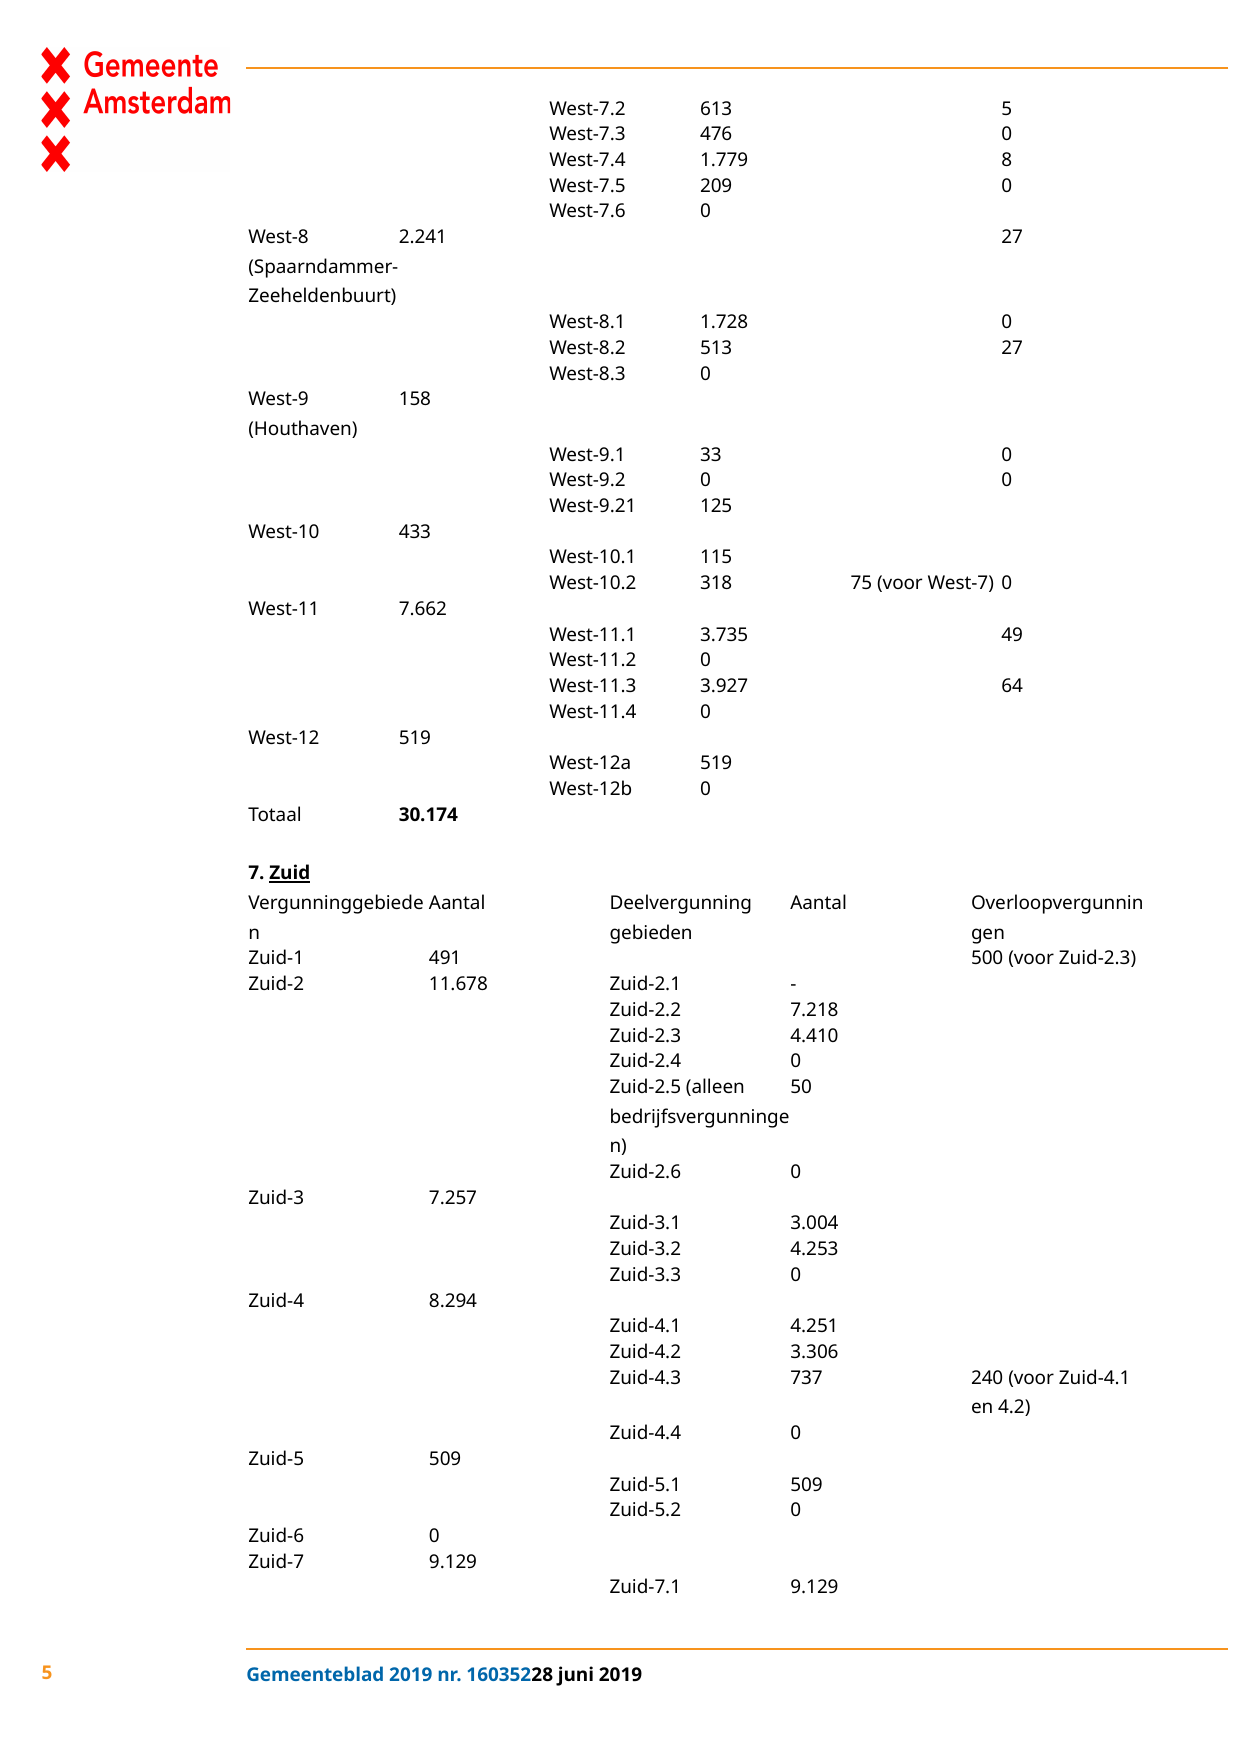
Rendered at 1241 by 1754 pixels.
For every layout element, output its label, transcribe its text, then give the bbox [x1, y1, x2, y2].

table_cell 33 [700, 441, 850, 467]
table_cell 75 (voor West-7) [850, 570, 1001, 595]
table_cell [429, 1419, 609, 1445]
table_cell [609, 945, 790, 970]
table_cell [1001, 518, 1152, 544]
table_cell 500 (voor Zuid-2.3) [971, 945, 1152, 970]
table_cell [790, 1445, 971, 1471]
table_cell 4.410 [790, 1022, 971, 1047]
table_cell [549, 518, 700, 544]
table_cell Zuid-3.2 [609, 1235, 790, 1261]
table_cell Zuid-3.1 [609, 1210, 790, 1235]
table_cell [429, 1261, 609, 1287]
table_cell [1001, 750, 1152, 775]
table_cell [850, 334, 1001, 360]
table_cell [850, 724, 1001, 749]
table_cell [248, 1210, 429, 1235]
table_cell 5 [1001, 95, 1152, 121]
table_cell [850, 467, 1001, 492]
table_cell 1.779 [700, 146, 850, 172]
table_cell [429, 1338, 609, 1364]
table_cell 0 [700, 647, 850, 672]
table_cell Zuid-4.4 [609, 1419, 790, 1445]
table_cell [248, 750, 398, 775]
table_cell [850, 673, 1001, 698]
table_cell [971, 1522, 1152, 1548]
table_cell Zuid-2.3 [609, 1022, 790, 1047]
table_cell [248, 1022, 429, 1047]
table_cell [850, 492, 1001, 518]
table_cell 318 [700, 570, 850, 595]
table_cell West-7.3 [549, 121, 700, 146]
picture [41, 47, 231, 172]
table_cell Zuid-3 [248, 1184, 429, 1209]
table_cell [700, 801, 850, 827]
table_cell West-11.1 [549, 621, 700, 647]
table_cell 3.735 [700, 621, 850, 647]
table_cell Zuid-5.2 [609, 1496, 790, 1522]
table_cell [790, 1548, 971, 1574]
table_cell 27 [1001, 334, 1152, 360]
table_cell [399, 492, 549, 518]
table_cell [399, 544, 549, 569]
table_cell 519 [399, 724, 549, 749]
table_cell [248, 308, 398, 334]
table_cell [790, 1287, 971, 1312]
table_cell [399, 198, 549, 223]
table_header Aantal [429, 889, 609, 944]
table_cell [248, 1471, 429, 1496]
table_cell [248, 198, 398, 223]
table_cell 0 [1001, 172, 1152, 198]
table_cell 0 [1001, 570, 1152, 595]
table_cell [429, 1210, 609, 1235]
table_cell West-7.6 [549, 198, 700, 223]
table_cell [850, 441, 1001, 467]
table_cell - [790, 970, 971, 996]
table_cell 0 [790, 1261, 971, 1287]
table_cell [248, 334, 398, 360]
table_cell [248, 621, 398, 647]
table_cell West-11.3 [549, 673, 700, 698]
table_cell 0 [700, 198, 850, 223]
table_cell 0 [790, 1048, 971, 1073]
table_cell [850, 647, 1001, 672]
table_cell [399, 121, 549, 146]
table_cell Zuid-4.1 [609, 1313, 790, 1338]
table_cell 509 [429, 1445, 609, 1471]
table_cell [399, 95, 549, 121]
table_cell Totaal [248, 801, 398, 827]
table_cell Zuid-2.4 [609, 1048, 790, 1073]
table_cell Zuid-2.5 (alleen bedrijfsvergunningen) [609, 1073, 790, 1158]
table_cell [700, 595, 850, 621]
table_cell [1001, 198, 1152, 223]
table_cell [429, 1313, 609, 1338]
table_cell [971, 1548, 1152, 1574]
table_cell [429, 1574, 609, 1599]
table_cell 737 [790, 1364, 971, 1419]
table_cell [850, 775, 1001, 801]
table_cell Zuid-2.2 [609, 996, 790, 1022]
table_cell [850, 386, 1001, 441]
table_cell [1001, 492, 1152, 518]
table_cell [248, 467, 398, 492]
table_cell West-9.2 [549, 467, 700, 492]
table_cell West-8.1 [549, 308, 700, 334]
table_cell Zuid-7.1 [609, 1574, 790, 1599]
table_cell [971, 1073, 1152, 1158]
table_cell 8.294 [429, 1287, 609, 1312]
table_cell [850, 621, 1001, 647]
table_cell [248, 570, 398, 595]
table_cell [429, 1471, 609, 1496]
table_cell [1001, 595, 1152, 621]
table_cell 27 [1001, 224, 1152, 308]
table_header Aantal [790, 889, 971, 944]
table_cell 0 [700, 467, 850, 492]
table_cell [248, 1048, 429, 1073]
table_cell 49 [1001, 621, 1152, 647]
table_cell 64 [1001, 673, 1152, 698]
table_cell West-9 (Houthaven) [248, 386, 398, 441]
table_cell 50 [790, 1073, 971, 1158]
table_cell 11.678 [429, 970, 609, 996]
table_cell [700, 224, 850, 308]
table_cell 30.174 [399, 801, 549, 827]
table_cell [248, 698, 398, 724]
table_cell 0 [1001, 121, 1152, 146]
table_cell [399, 467, 549, 492]
table_cell Zuid-2.1 [609, 970, 790, 996]
table_cell 0 [790, 1158, 971, 1184]
table_header Deelvergunning gebieden [609, 889, 790, 944]
table_cell [429, 996, 609, 1022]
table_cell [850, 544, 1001, 569]
table_cell [971, 1338, 1152, 1364]
table_cell [971, 1471, 1152, 1496]
table_cell 9.129 [429, 1548, 609, 1574]
table_cell [429, 1073, 609, 1158]
table_cell 0 [700, 775, 850, 801]
table_cell Zuid-1 [248, 945, 429, 970]
table_cell 3.306 [790, 1338, 971, 1364]
table_cell [429, 1022, 609, 1047]
table_cell [248, 1313, 429, 1338]
table_cell [850, 750, 1001, 775]
table_cell 613 [700, 95, 850, 121]
table_cell [248, 360, 398, 386]
table_cell 0 [790, 1419, 971, 1445]
table_cell 9.129 [790, 1574, 971, 1599]
table_cell [248, 775, 398, 801]
table_cell [549, 386, 700, 441]
table_cell [1001, 647, 1152, 672]
table_cell West-7.4 [549, 146, 700, 172]
table_cell [399, 570, 549, 595]
table_cell West-10.2 [549, 570, 700, 595]
table_cell 1.728 [700, 308, 850, 334]
table_cell [248, 146, 398, 172]
table_cell West-11.4 [549, 698, 700, 724]
table_cell 0 [700, 360, 850, 386]
table_cell [850, 121, 1001, 146]
table_cell [609, 1287, 790, 1312]
table_cell 7.257 [429, 1184, 609, 1209]
table_cell 240 (voor Zuid-4.1 en 4.2) [971, 1364, 1152, 1419]
table_cell 2.241 [399, 224, 549, 308]
table_cell [1001, 386, 1152, 441]
table_cell [549, 724, 700, 749]
table_cell [248, 996, 429, 1022]
table_cell [971, 1419, 1152, 1445]
table_cell 476 [700, 121, 850, 146]
table_cell Zuid-7 [248, 1548, 429, 1574]
table_cell 0 [790, 1496, 971, 1522]
table_header Vergunninggebieden [248, 889, 429, 944]
table_cell Zuid-2.6 [609, 1158, 790, 1184]
table_cell [399, 698, 549, 724]
table_cell 4.253 [790, 1235, 971, 1261]
table_cell [399, 172, 549, 198]
table_cell [399, 441, 549, 467]
table_cell [850, 198, 1001, 223]
table_cell [700, 518, 850, 544]
table_cell [429, 1048, 609, 1073]
table_cell [609, 1184, 790, 1209]
table_cell 0 [429, 1522, 609, 1548]
table_cell [850, 308, 1001, 334]
table_cell Zuid-5 [248, 1445, 429, 1471]
table_cell [248, 441, 398, 467]
table_cell [429, 1158, 609, 1184]
table_cell [850, 95, 1001, 121]
table_cell [700, 724, 850, 749]
table_cell [248, 673, 398, 698]
table_cell 3.927 [700, 673, 850, 698]
table_cell [248, 1574, 429, 1599]
table_cell 0 [700, 698, 850, 724]
table_cell [1001, 775, 1152, 801]
table_cell [971, 1287, 1152, 1312]
text 7. Zuid [248, 859, 1152, 885]
table_cell [971, 1048, 1152, 1073]
table_cell Zuid-6 [248, 1522, 429, 1548]
table_cell [399, 750, 549, 775]
table_cell Zuid-4.3 [609, 1364, 790, 1419]
table_cell [1001, 724, 1152, 749]
table_cell West-12a [549, 750, 700, 775]
table_cell [971, 1158, 1152, 1184]
table_cell [248, 1235, 429, 1261]
table_cell [399, 647, 549, 672]
table_cell Zuid-4.2 [609, 1338, 790, 1364]
table_cell Zuid-3.3 [609, 1261, 790, 1287]
table_cell [429, 1235, 609, 1261]
table_cell [609, 1445, 790, 1471]
table_cell [850, 172, 1001, 198]
table_cell West-7.5 [549, 172, 700, 198]
table_cell [248, 121, 398, 146]
table_cell [248, 172, 398, 198]
table_cell [399, 621, 549, 647]
table_cell [248, 1364, 429, 1419]
table_cell 125 [700, 492, 850, 518]
table_cell [399, 360, 549, 386]
table_cell [1001, 360, 1152, 386]
table_cell [609, 1548, 790, 1574]
table_cell [850, 518, 1001, 544]
table_cell 8 [1001, 146, 1152, 172]
table_cell [429, 1496, 609, 1522]
table_cell [248, 492, 398, 518]
table_cell 513 [700, 334, 850, 360]
table_header Overloopvergunningen [971, 889, 1152, 944]
table_cell 158 [399, 386, 549, 441]
table_cell 509 [790, 1471, 971, 1496]
table_cell [399, 308, 549, 334]
table_cell [971, 1261, 1152, 1287]
table_cell [1001, 801, 1152, 827]
table_cell Zuid-2 [248, 970, 429, 996]
table_cell 0 [1001, 467, 1152, 492]
table_cell [399, 673, 549, 698]
table_cell 519 [700, 750, 850, 775]
table_cell [248, 1073, 429, 1158]
table_cell West-11.2 [549, 647, 700, 672]
table_cell 3.004 [790, 1210, 971, 1235]
table_cell [971, 1313, 1152, 1338]
table_cell [971, 1574, 1152, 1599]
table_cell [248, 1338, 429, 1364]
table_cell West-10 [248, 518, 398, 544]
table_cell [971, 1445, 1152, 1471]
table_cell [790, 1184, 971, 1209]
table_cell West-9.21 [549, 492, 700, 518]
table_cell [850, 801, 1001, 827]
table_cell 0 [1001, 441, 1152, 467]
table_cell [429, 1364, 609, 1419]
table_cell [248, 95, 398, 121]
table_cell [549, 224, 700, 308]
table_cell West-12b [549, 775, 700, 801]
table_cell [971, 996, 1152, 1022]
table_cell 491 [429, 945, 609, 970]
table_cell [248, 1261, 429, 1287]
table_cell 115 [700, 544, 850, 569]
table_cell [850, 146, 1001, 172]
table_cell [248, 647, 398, 672]
table_cell West-10.1 [549, 544, 700, 569]
table_cell [248, 544, 398, 569]
table_cell [971, 1184, 1152, 1209]
table_cell [399, 334, 549, 360]
table_cell [1001, 544, 1152, 569]
table_cell Zuid-5.1 [609, 1471, 790, 1496]
table_cell West-8.3 [549, 360, 700, 386]
table_cell [399, 146, 549, 172]
table_cell 7.662 [399, 595, 549, 621]
table_cell [1001, 698, 1152, 724]
table_cell [971, 970, 1152, 996]
table_cell [248, 1419, 429, 1445]
table_cell West-12 [248, 724, 398, 749]
table_cell 0 [1001, 308, 1152, 334]
table_cell [248, 1496, 429, 1522]
table_cell [609, 1522, 790, 1548]
table_cell [790, 945, 971, 970]
table_cell [971, 1235, 1152, 1261]
table_cell West-8.2 [549, 334, 700, 360]
table_cell [549, 801, 700, 827]
table_cell [971, 1022, 1152, 1047]
table_cell 4.251 [790, 1313, 971, 1338]
table_cell [850, 595, 1001, 621]
table_cell [971, 1496, 1152, 1522]
table_cell West-8 (Spaarndammer-Zeeheldenbuurt) [248, 224, 398, 308]
table_cell [850, 360, 1001, 386]
table_cell [700, 386, 850, 441]
table_cell 209 [700, 172, 850, 198]
table_cell 7.218 [790, 996, 971, 1022]
table_cell [850, 224, 1001, 308]
table_cell [399, 775, 549, 801]
table_cell West-11 [248, 595, 398, 621]
table_cell [850, 698, 1001, 724]
table_cell West-9.1 [549, 441, 700, 467]
table_cell [971, 1210, 1152, 1235]
table_cell 433 [399, 518, 549, 544]
table_cell Zuid-4 [248, 1287, 429, 1312]
table_cell [790, 1522, 971, 1548]
table_cell West-7.2 [549, 95, 700, 121]
table_cell [549, 595, 700, 621]
table_cell [248, 1158, 429, 1184]
